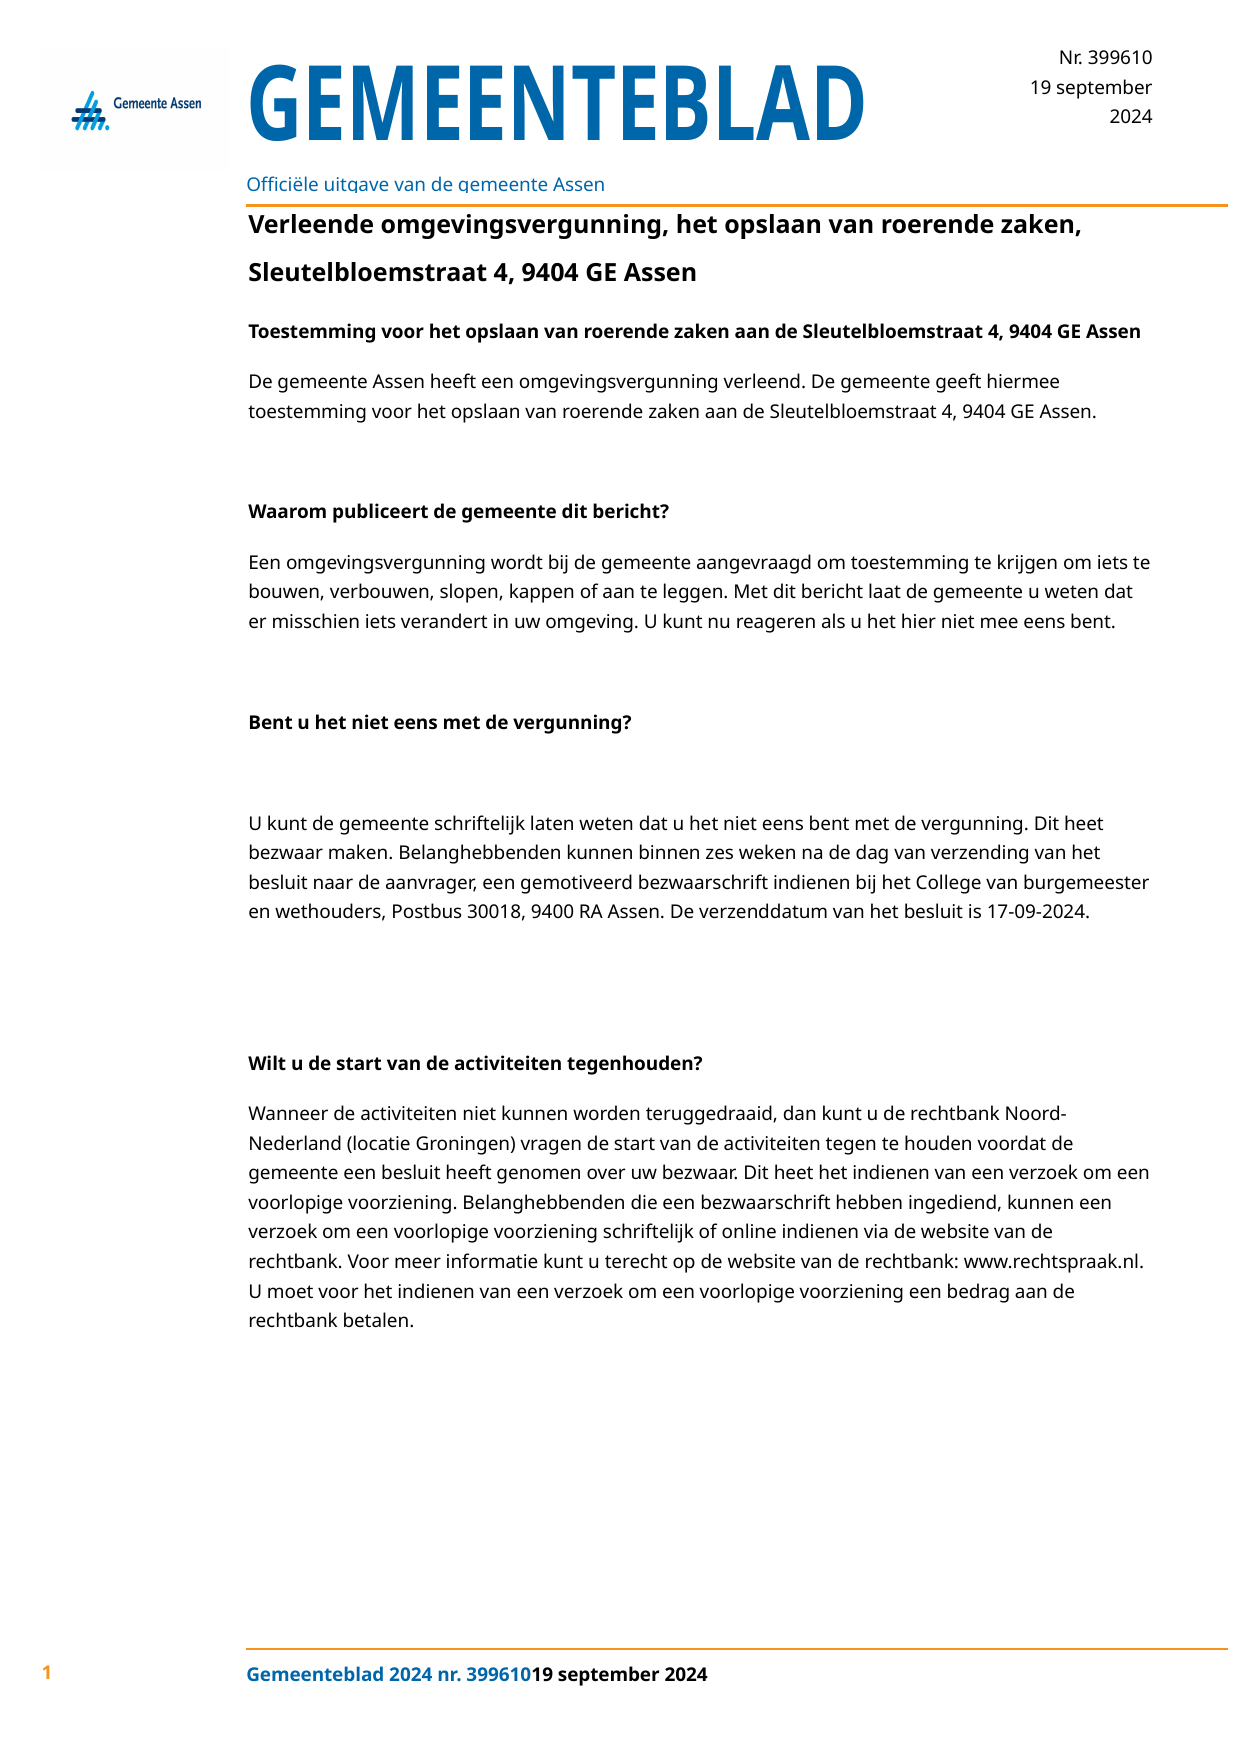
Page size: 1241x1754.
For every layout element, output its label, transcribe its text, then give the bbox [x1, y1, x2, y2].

text Een omgevingsvergunning wordt bij de gemeente aangevraagd om toestemming te krijgen om iets te bouwen, verbouwen, slopen, kappen of aan te leggen. Met dit bericht laat de gemeente u weten dat er misschien iets verandert in uw omgeving. U kunt nu reageren als u het hier niet mee eens bent. [248, 549, 1152, 634]
text Wanneer de activiteiten niet kunnen worden teruggedraaid, dan kunt u de rechtbank Noord-Nederland (locatie Groningen) vragen de start van de activiteiten tegen te houden voordat de gemeente een besluit heeft genomen over uw bezwaar. Dit heet het indienen van een verzoek om een voorlopige voorziening. Belanghebbenden die een bezwaarschrift hebben ingediend, kunnen een verzoek om een voorlopige voorziening schriftelijk of online indienen via de website van de rechtbank. Voor meer informatie kunt u terecht op de website van de rechtbank: www.rechtspraak.nl. U moet voor het indienen van een verzoek om een voorlopige voorziening een bedrag aan de rechtbank betalen. [248, 1100, 1152, 1333]
text U kunt de gemeente schriftelijk laten weten dat u het niet eens bent met de vergunning. Dit heet bezwaar maken. Belanghebbenden kunnen binnen zes weken na de dag van verzending van het besluit naar de aanvrager, een gemotiveerd bezwaarschrift indienen bij het College van burgemeester en wethouders, Postbus 30018, 9400 RA Assen. De verzenddatum van het besluit is 17-09-2024. [248, 810, 1152, 924]
text Waarom publiceert de gemeente dit bericht? [248, 499, 1152, 524]
text Verleende omgevingsvergunning, het opslaan van roerende zaken, Sleutelbloemstraat 4, 9404 GE Assen [248, 207, 1152, 288]
picture [41, 47, 231, 172]
text De gemeente Assen heeft een omgevingsvergunning verleend. De gemeente geeft hiermee toestemming voor het opslaan van roerende zaken aan de Sleutelbloemstraat 4, 9404 GE Assen. [248, 368, 1152, 424]
text Bent u het niet eens met de vergunning? [248, 709, 1152, 735]
text Toestemming voor het opslaan van roerende zaken aan de Sleutelbloemstraat 4, 9404 GE Assen [248, 318, 1152, 344]
text Wilt u de start van de activiteiten tegenhouden? [248, 1050, 1152, 1076]
